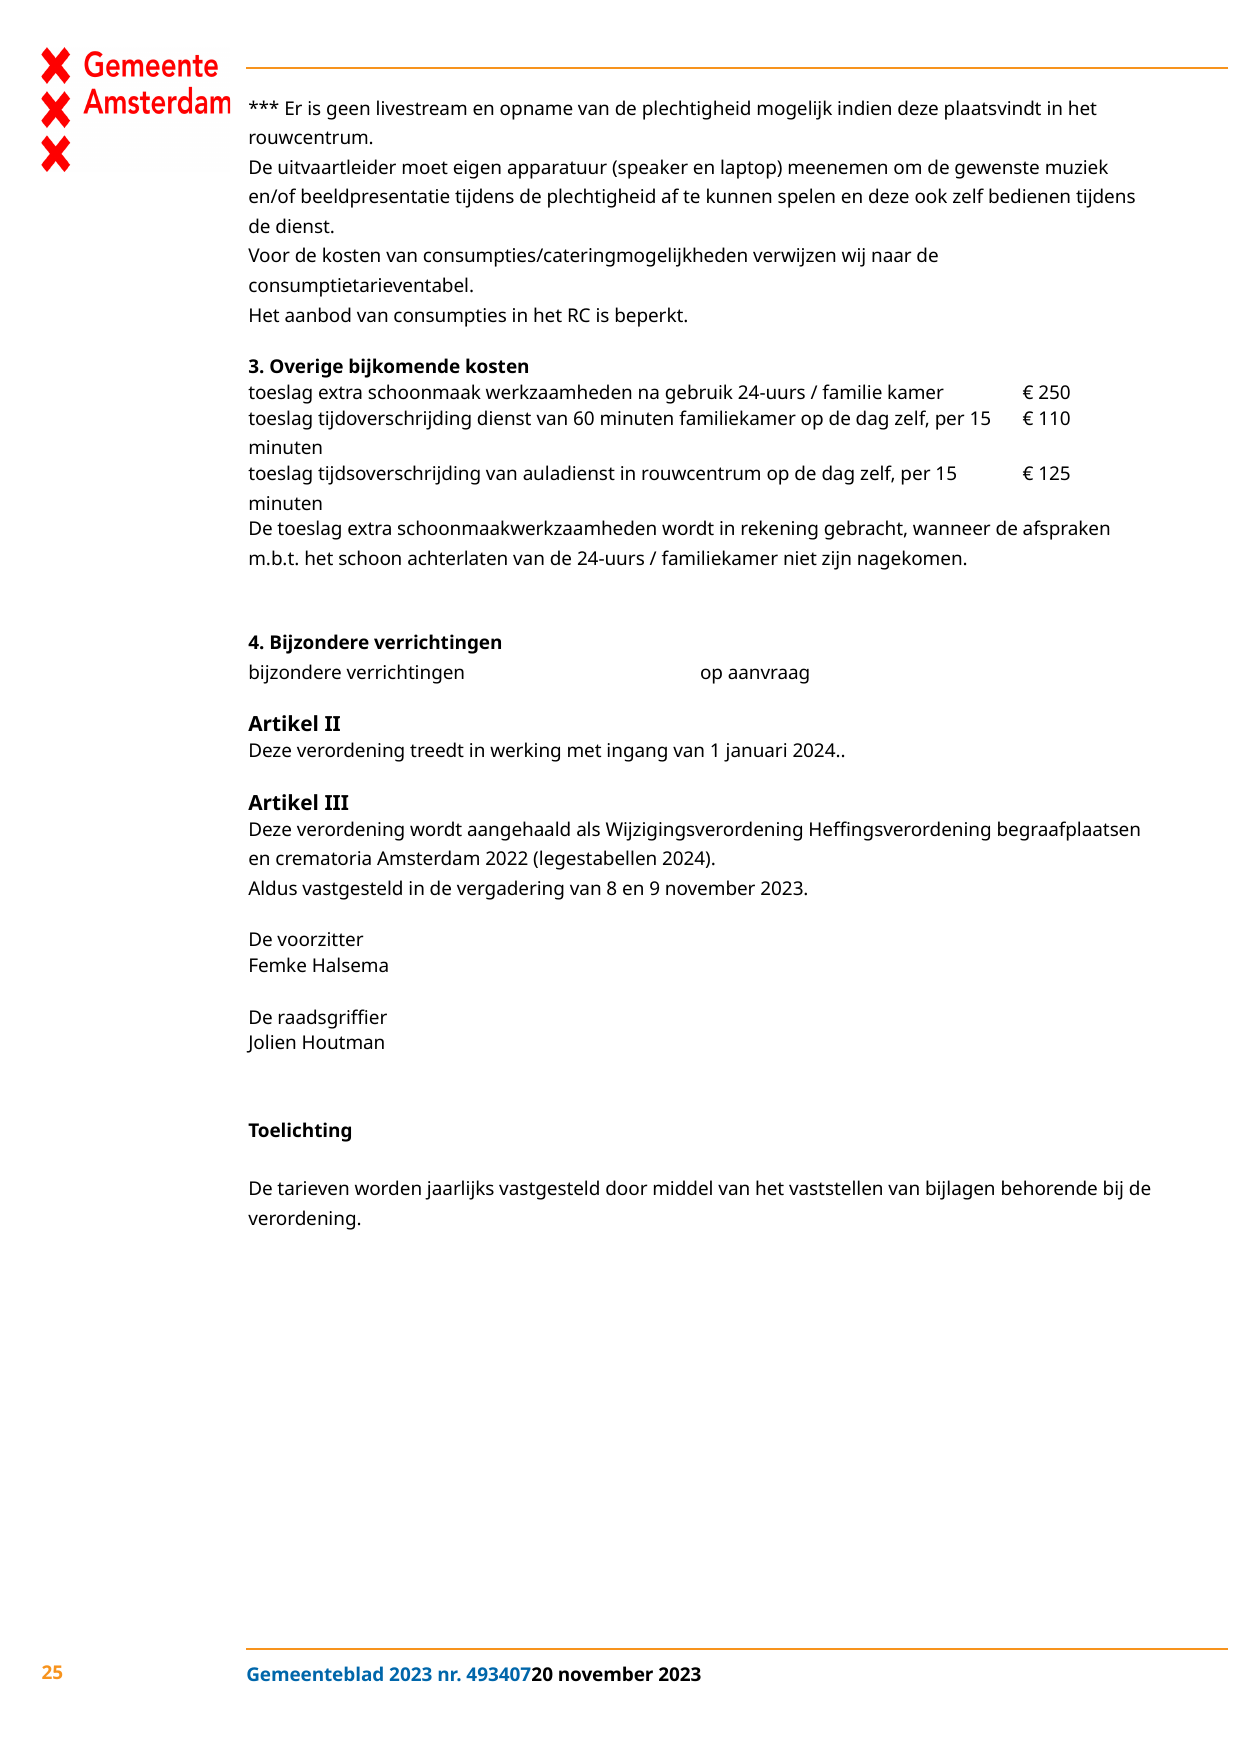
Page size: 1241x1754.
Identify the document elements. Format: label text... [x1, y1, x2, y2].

table_cell toeslag tijdoverschrijding dienst van 60 minuten familiekamer op de dag zelf, per 15 minuten [248, 405, 1022, 460]
table_cell [764, 328, 893, 353]
text De tarieven worden jaarlijks vastgesteld door middel van het vaststellen van bijlagen behorende bij de verordening. [248, 1176, 1152, 1231]
table_cell toeslag extra schoonmaak werkzaamheden na gebruik 24-uurs / familie kamer [248, 379, 1022, 405]
text Jolien Houtman [248, 1029, 1152, 1055]
table_cell [894, 328, 1022, 353]
table_cell € 110 [1023, 405, 1152, 460]
table_cell toeslag tijdsoverschrijding van auladienst in rouwcentrum op de dag zelf, per 15 minuten [248, 460, 1022, 515]
text Deze verordening wordt aangehaald als Wijzigingsverordening Heffingsverordening begraafplaatsen en crematoria Amsterdam 2022 (legestabellen 2024). [248, 816, 1152, 871]
text De raadsgriffier [248, 1004, 1152, 1029]
text Aldus vastgesteld in de vergadering van 8 en 9 november 2023. [248, 875, 1152, 901]
table_header bijzondere verrichtingen [248, 659, 700, 685]
table_header op aanvraag [700, 659, 1152, 685]
table_header *** Er is geen livestream en opname van de plechtigheid mogelijk indien deze plaatsvindt in het rouwcentrum. De uitvaartleider moet eigen apparatuur (speaker en laptop) meenemen om de gewenste muziek en/of beeldpresentatie tijdens de plechtigheid af te kunnen spelen en deze ook zelf bedienen tijdens de dienst. Voor de kosten van consumpties/cateringmogelijkheden verwijzen wij naar de consumptietarieventabel. Het aanbod van consumpties in het RC is beperkt. [248, 95, 1152, 328]
text Artikel II [248, 709, 1152, 737]
text Toelichting [248, 1107, 1152, 1146]
table_cell [1023, 328, 1152, 353]
table_cell [248, 328, 377, 353]
table_cell [248, 571, 1152, 596]
table_cell 3. Overige bijkomende kosten [248, 353, 1152, 379]
text Deze verordening treedt in werking met ingang van 1 januari 2024.. [248, 737, 1152, 763]
table_cell De toeslag extra schoonmaakwerkzaamheden wordt in rekening gebracht, wanneer de afspraken m.b.t. het schoon achterlaten van de 24-uurs / familiekamer niet zijn nagekomen. [248, 515, 1152, 571]
picture [41, 47, 231, 172]
text 4. Bijzondere verrichtingen [248, 629, 1152, 655]
table_cell € 250 [1023, 379, 1152, 405]
text Femke Halsema [248, 952, 1152, 978]
table_cell [635, 328, 764, 353]
table_cell [506, 328, 635, 353]
text Artikel III [248, 788, 1152, 816]
table_cell € 125 [1023, 460, 1152, 515]
table_cell [377, 328, 506, 353]
text De voorzitter [248, 927, 1152, 952]
